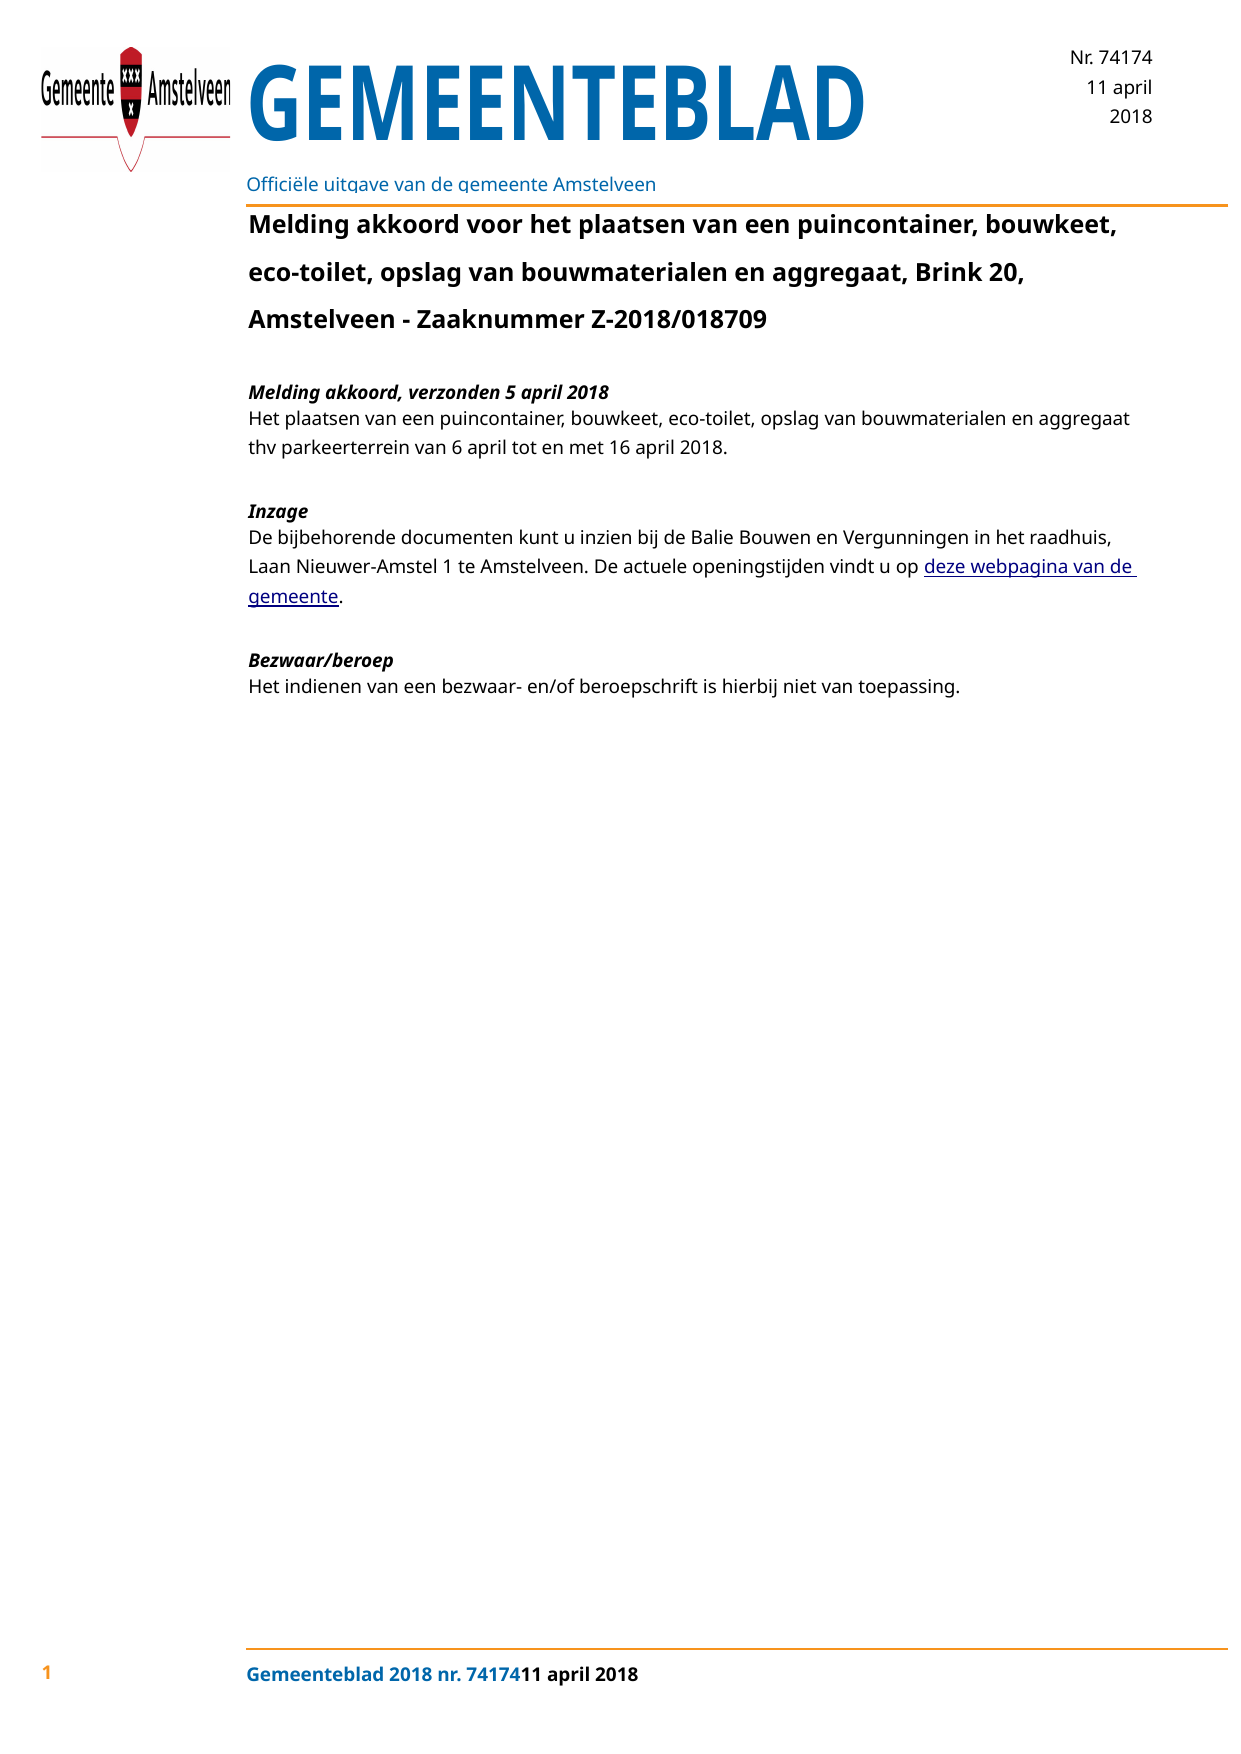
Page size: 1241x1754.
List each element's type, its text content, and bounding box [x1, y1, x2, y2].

text Melding akkoord voor het plaatsen van een puincontainer, bouwkeet, eco-toilet, opslag van bouwmaterialen en aggregaat, Brink 20, Amstelveen - Zaaknummer Z-2018/018709 [248, 207, 1152, 336]
text Het plaatsen van een puincontainer, bouwkeet, eco-toilet, opslag van bouwmaterialen en aggregaat thv parkeerterrein van 6 april tot en met 16 april 2018. [248, 405, 1152, 460]
picture [41, 47, 231, 172]
text De bijbehorende documenten kunt u inzien bij de Balie Bouwen en Vergunningen in het raadhuis, Laan Nieuwer-Amstel 1 te Amstelveen. De actuele openingstijden vindt u op deze webpagina van de gemeente. [248, 524, 1152, 609]
text Het indienen van een bezwaar- en/of beroepschrift is hierbij niet van toepassing. [248, 673, 1152, 699]
text Inzage [248, 498, 1152, 524]
text Bezwaar/beroep [248, 647, 1152, 673]
text Melding akkoord, verzonden 5 april 2018 [248, 379, 1152, 405]
